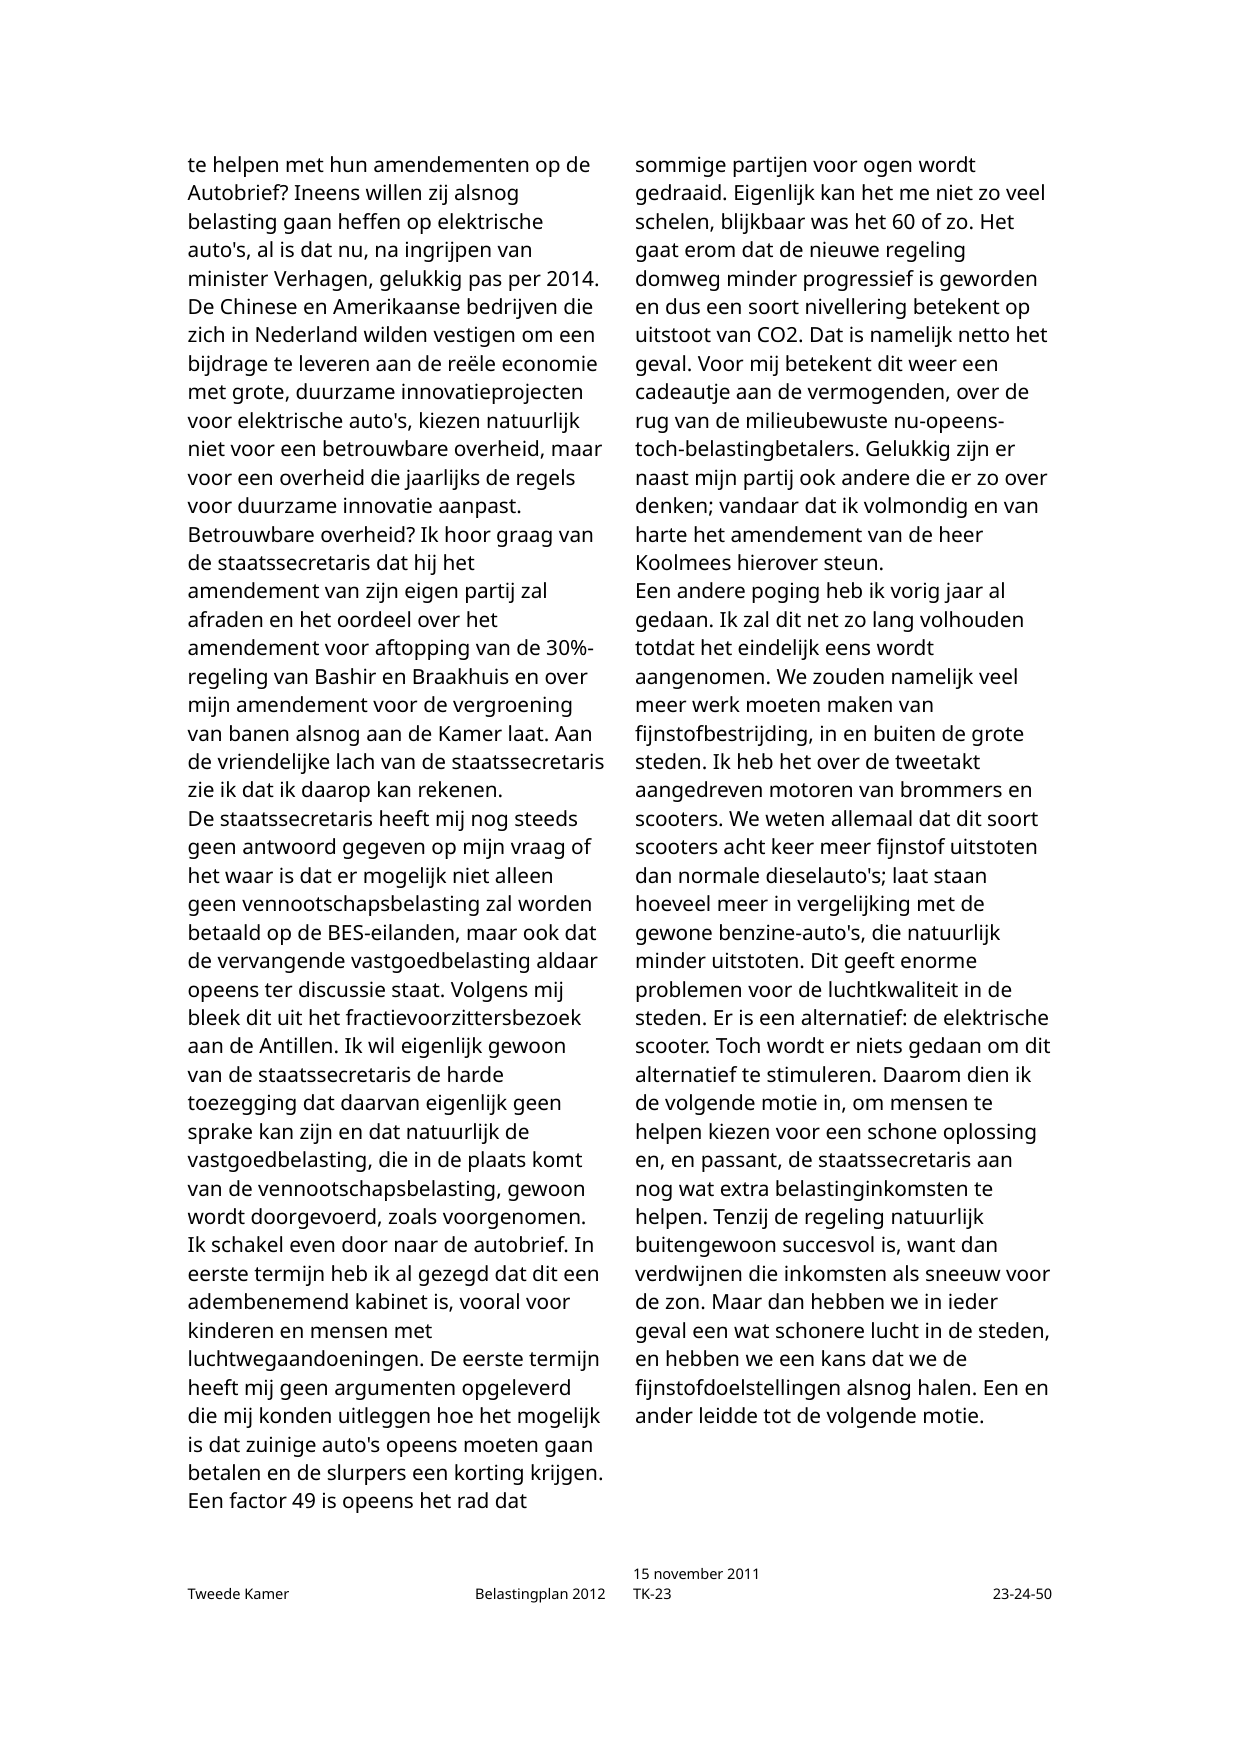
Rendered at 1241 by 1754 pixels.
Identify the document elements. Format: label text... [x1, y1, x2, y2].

text te helpen met hun amendementen op de Autobrief? Ineens willen zij alsnog belasting gaan heffen op elektrische auto's, al is dat nu, na ingrijpen van minister Verhagen, gelukkig pas per 2014. De Chinese en Amerikaanse bedrijven die zich in Nederland wilden vestigen om een bijdrage te leveren aan de reële economie met grote, duurzame innovatieprojecten voor elektrische auto's, kiezen natuurlijk niet voor een betrouwbare overheid, maar voor een overheid die jaarlijks de regels voor duurzame innovatie aanpast. Betrouwbare overheid? Ik hoor graag van de staatssecretaris dat hij het amendement van zijn eigen partij zal afraden en het oordeel over het amendement voor aftopping van de 30%-regeling van Bashir en Braakhuis en over mijn amendement voor de vergroening van banen alsnog aan de Kamer laat. Aan de vriendelijke lach van de staatssecretaris zie ik dat ik daarop kan rekenen. [187, 150, 605, 804]
text Ik schakel even door naar de autobrief. In eerste termijn heb ik al gezegd dat dit een adembenemend kabinet is, vooral voor kinderen en mensen met luchtwegaandoeningen. De eerste termijn heeft mij geen argumenten opgeleverd die mij konden uitleggen hoe het mogelijk is dat zuinige auto's opeens moeten gaan betalen en de slurpers een korting krijgen. Een factor 49 is opeens het rad dat [187, 1231, 605, 1515]
text sommige partijen voor ogen wordt gedraaid. Eigenlijk kan het me niet zo veel schelen, blijkbaar was het 60 of zo. Het gaat erom dat de nieuwe regeling domweg minder progressief is geworden en dus een soort nivellering betekent op uitstoot van CO2. Dat is namelijk netto het geval. Voor mij betekent dit weer een cadeautje aan de vermogenden, over de rug van de milieubewuste nu-opeens-toch-belastingbetalers. Gelukkig zijn er naast mijn partij ook andere die er zo over denken; vandaar dat ik volmondig en van harte het amendement van de heer Koolmees hierover steun. [635, 150, 1053, 577]
text De staatssecretaris heeft mij nog steeds geen antwoord gegeven op mijn vraag of het waar is dat er mogelijk niet alleen geen vennootschapsbelasting zal worden betaald op de BES-eilanden, maar ook dat de vervangende vastgoedbelasting aldaar opeens ter discussie staat. Volgens mij bleek dit uit het fractievoorzittersbezoek aan de Antillen. Ik wil eigenlijk gewoon van de staatssecretaris de harde toezegging dat daarvan eigenlijk geen sprake kan zijn en dat natuurlijk de vastgoedbelasting, die in de plaats komt van de vennootschapsbelasting, gewoon wordt doorgevoerd, zoals voorgenomen. [187, 804, 605, 1231]
text Een andere poging heb ik vorig jaar al gedaan. Ik zal dit net zo lang volhouden totdat het eindelijk eens wordt aangenomen. We zouden namelijk veel meer werk moeten maken van fijnstofbestrijding, in en buiten de grote steden. Ik heb het over de tweetakt aangedreven motoren van brommers en scooters. We weten allemaal dat dit soort scooters acht keer meer fijnstof uitstoten dan normale dieselauto's; laat staan hoeveel meer in vergelijking met de gewone benzine-auto's, die natuurlijk minder uitstoten. Dit geeft enorme problemen voor de luchtkwaliteit in de steden. Er is een alternatief: de elektrische scooter. Toch wordt er niets gedaan om dit alternatief te stimuleren. Daarom dien ik de volgende motie in, om mensen te helpen kiezen voor een schone oplossing en, en passant, de staatssecretaris aan nog wat extra belastinginkomsten te helpen. Tenzij de regeling natuurlijk buitengewoon succesvol is, want dan verdwijnen die inkomsten als sneeuw voor de zon. Maar dan hebben we in ieder geval een wat schonere lucht in de steden, en hebben we een kans dat we de fijnstofdoelstellingen alsnog halen. Een en ander leidde tot de volgende motie. [635, 577, 1053, 1430]
